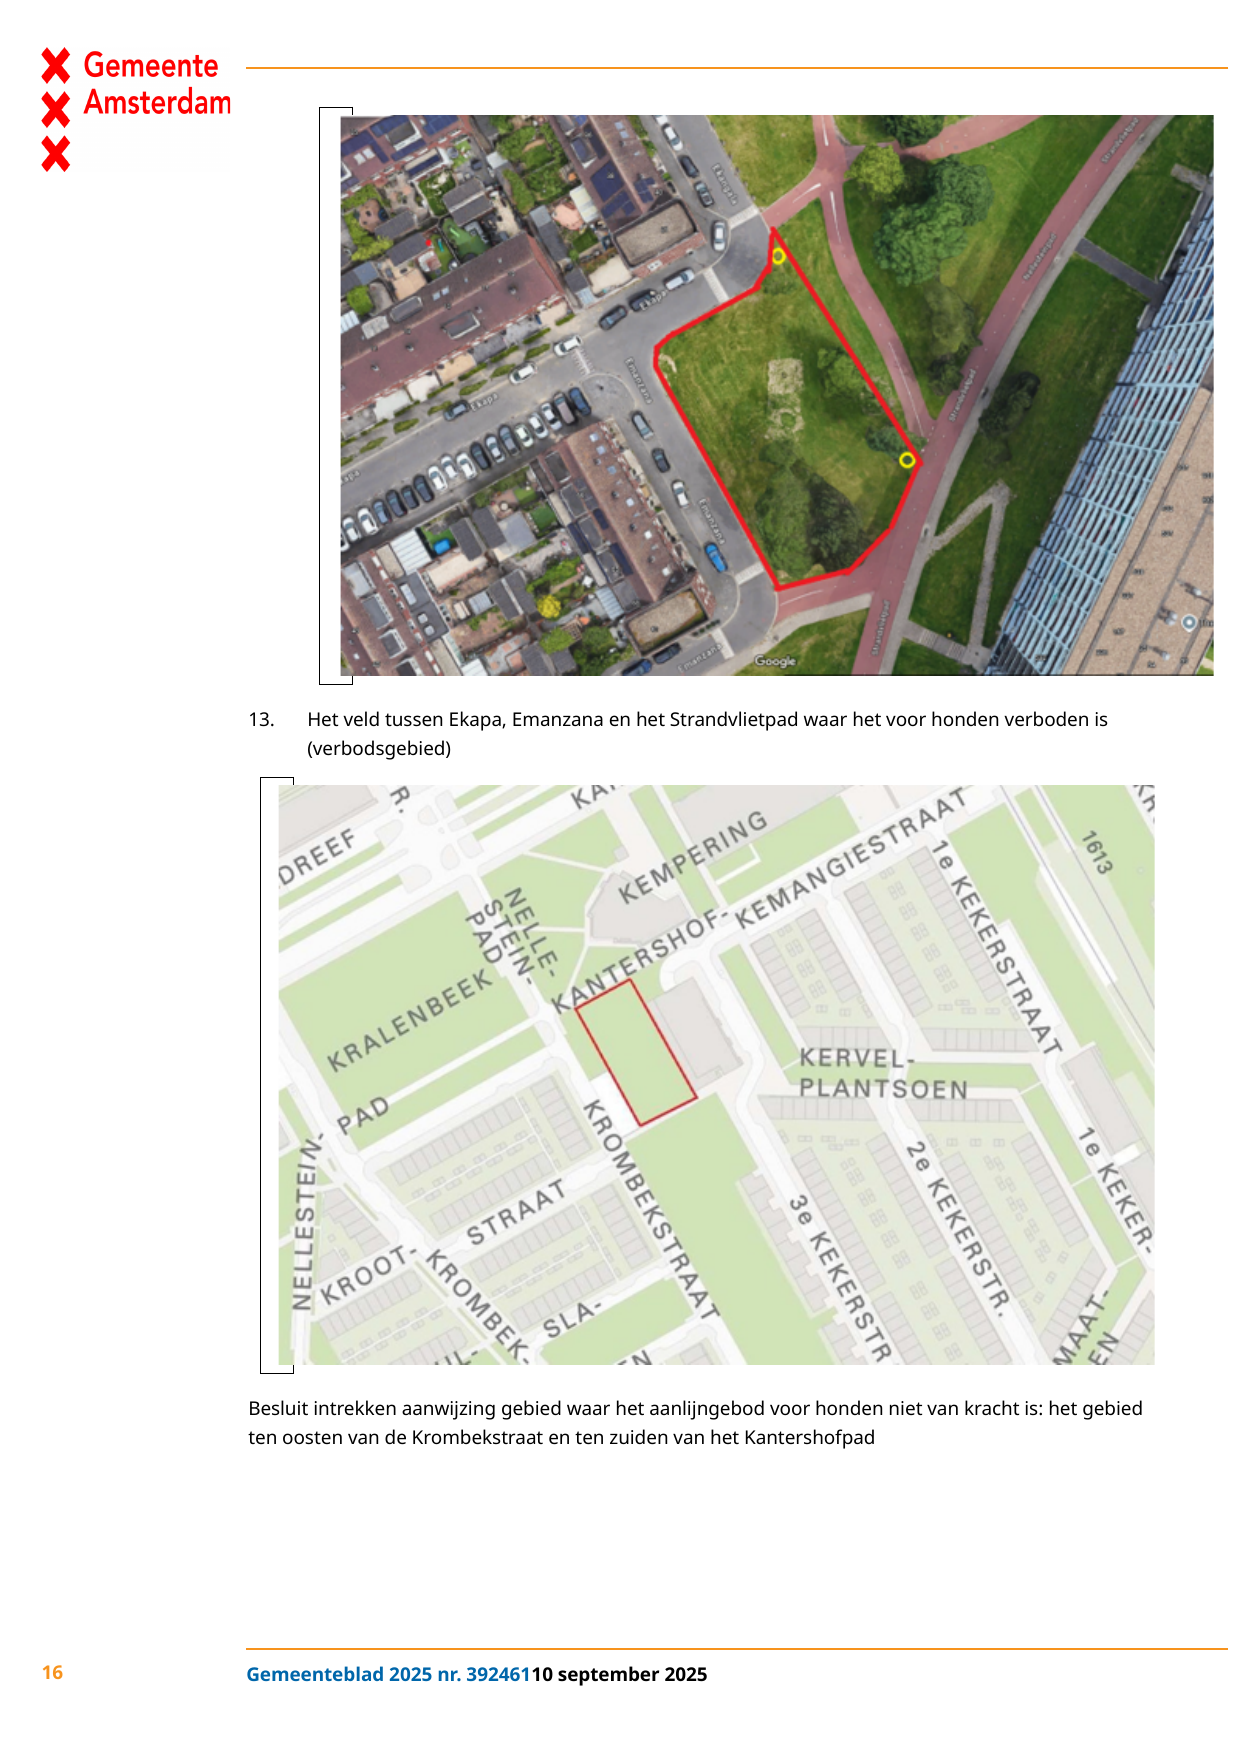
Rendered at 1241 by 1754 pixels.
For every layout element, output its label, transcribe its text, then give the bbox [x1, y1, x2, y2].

list Het veld tussen Ekapa, Emanzana en het Strandvlietpad waar het voor honden verboden is (verbodsgebied) [248, 706, 1152, 761]
text Besluit intrekken aanwijzing gebied waar het aanlijngebod voor honden niet van kracht is: het gebied ten oosten van de Krombekstraat en ten zuiden van het Kantershofpad [248, 1395, 1152, 1450]
picture [41, 47, 231, 172]
picture [268, 785, 1155, 1365]
picture [327, 115, 1214, 676]
